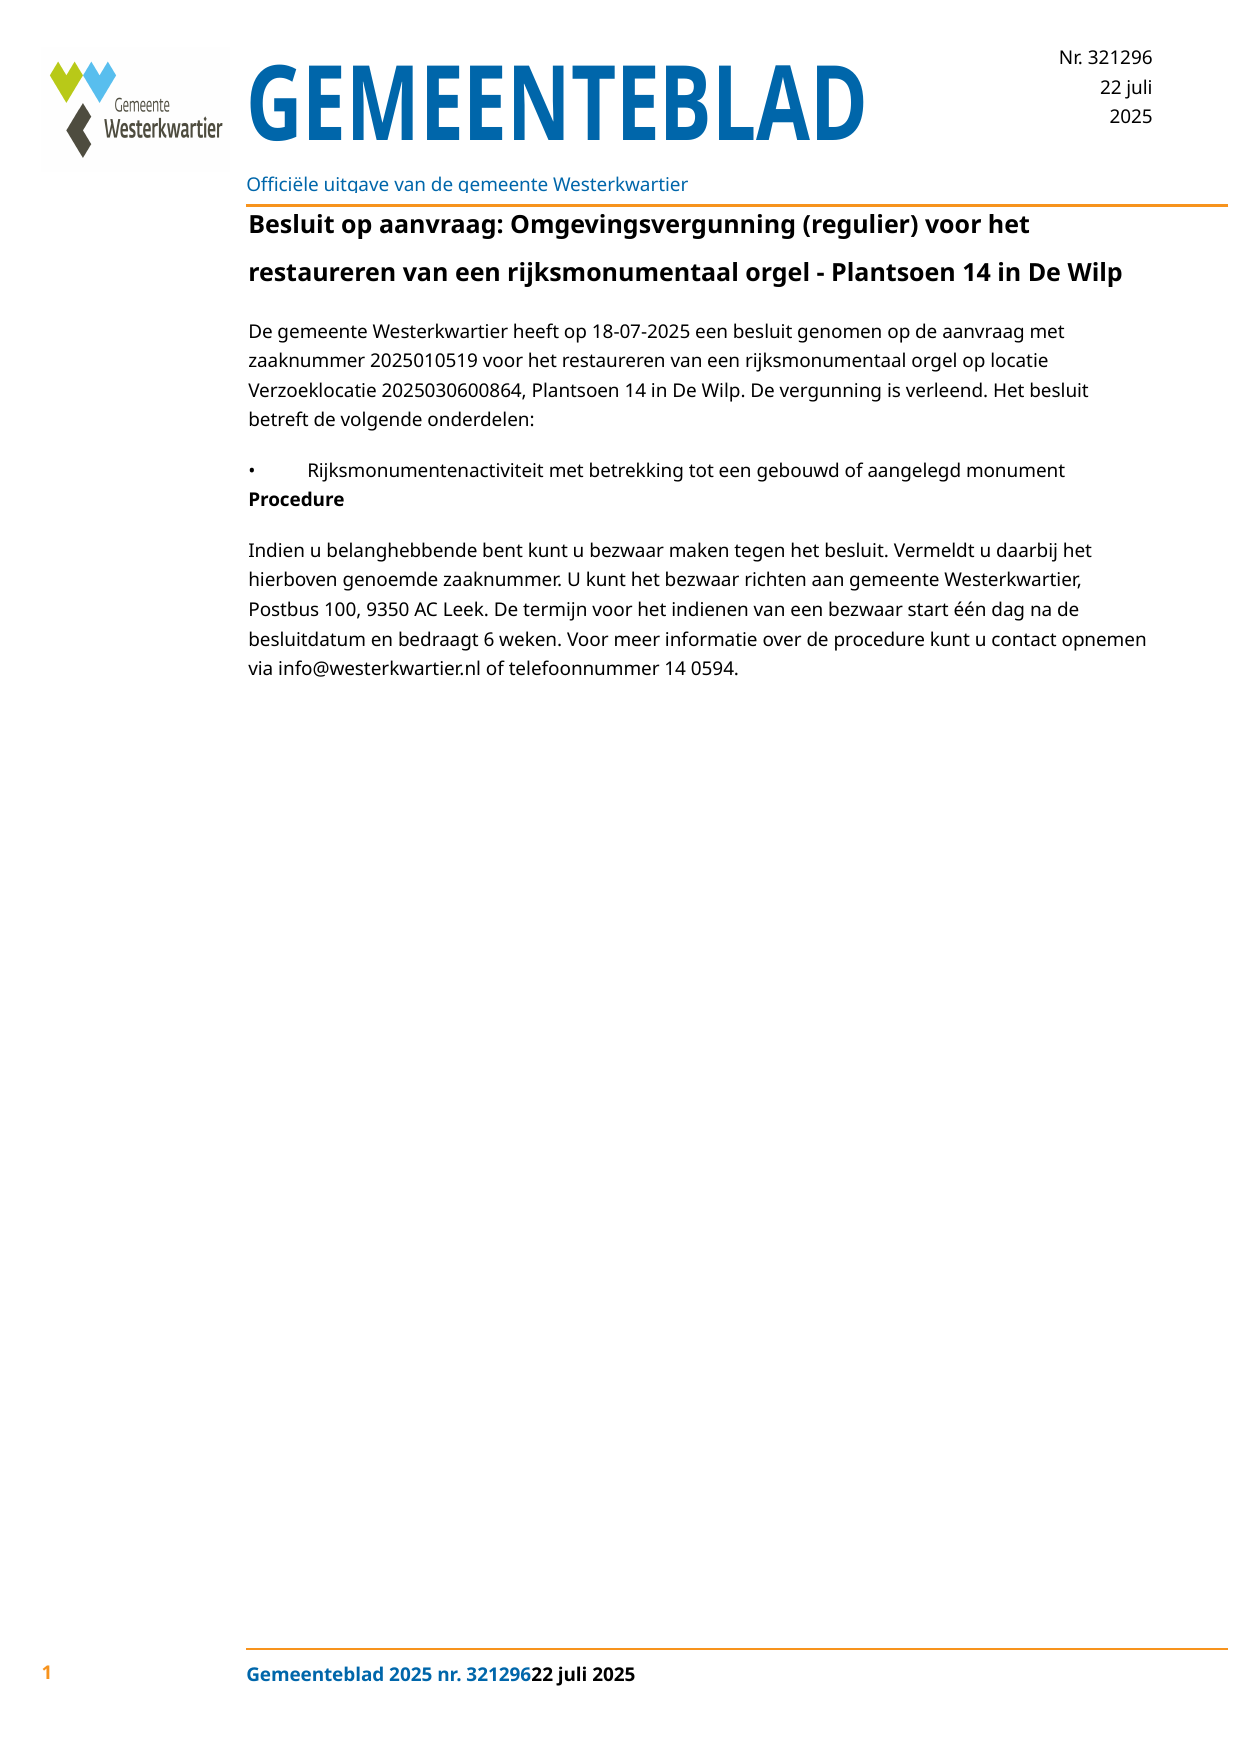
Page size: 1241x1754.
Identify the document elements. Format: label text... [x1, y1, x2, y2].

text Indien u belanghebbende bent kunt u bezwaar maken tegen het besluit. Vermeldt u daarbij het hierboven genoemde zaaknummer. U kunt het bezwaar richten aan gemeente Westerkwartier, Postbus 100, 9350 AC Leek. De termijn voor het indienen van een bezwaar start één dag na de besluitdatum en bedraagt 6 weken. Voor meer informatie over de procedure kunt u contact opnemen via info@westerkwartier.nl of telefoonnummer 14 0594. [248, 537, 1152, 681]
picture [41, 47, 231, 172]
text Besluit op aanvraag: Omgevingsvergunning (regulier) voor het restaureren van een rijksmonumentaal orgel - Plantsoen 14 in De Wilp [248, 207, 1152, 288]
text Procedure [248, 487, 1152, 512]
text De gemeente Westerkwartier heeft op 18-07-2025 een besluit genomen op de aanvraag met zaaknummer 2025010519 voor het restaureren van een rijksmonumentaal orgel op locatie Verzoeklocatie 2025030600864, Plantsoen 14 in De Wilp. De vergunning is verleend. Het besluit betreft de volgende onderdelen: [248, 318, 1152, 432]
list Rijksmonumentenactiviteit met betrekking tot een gebouwd of aangelegd monument [248, 457, 1152, 483]
